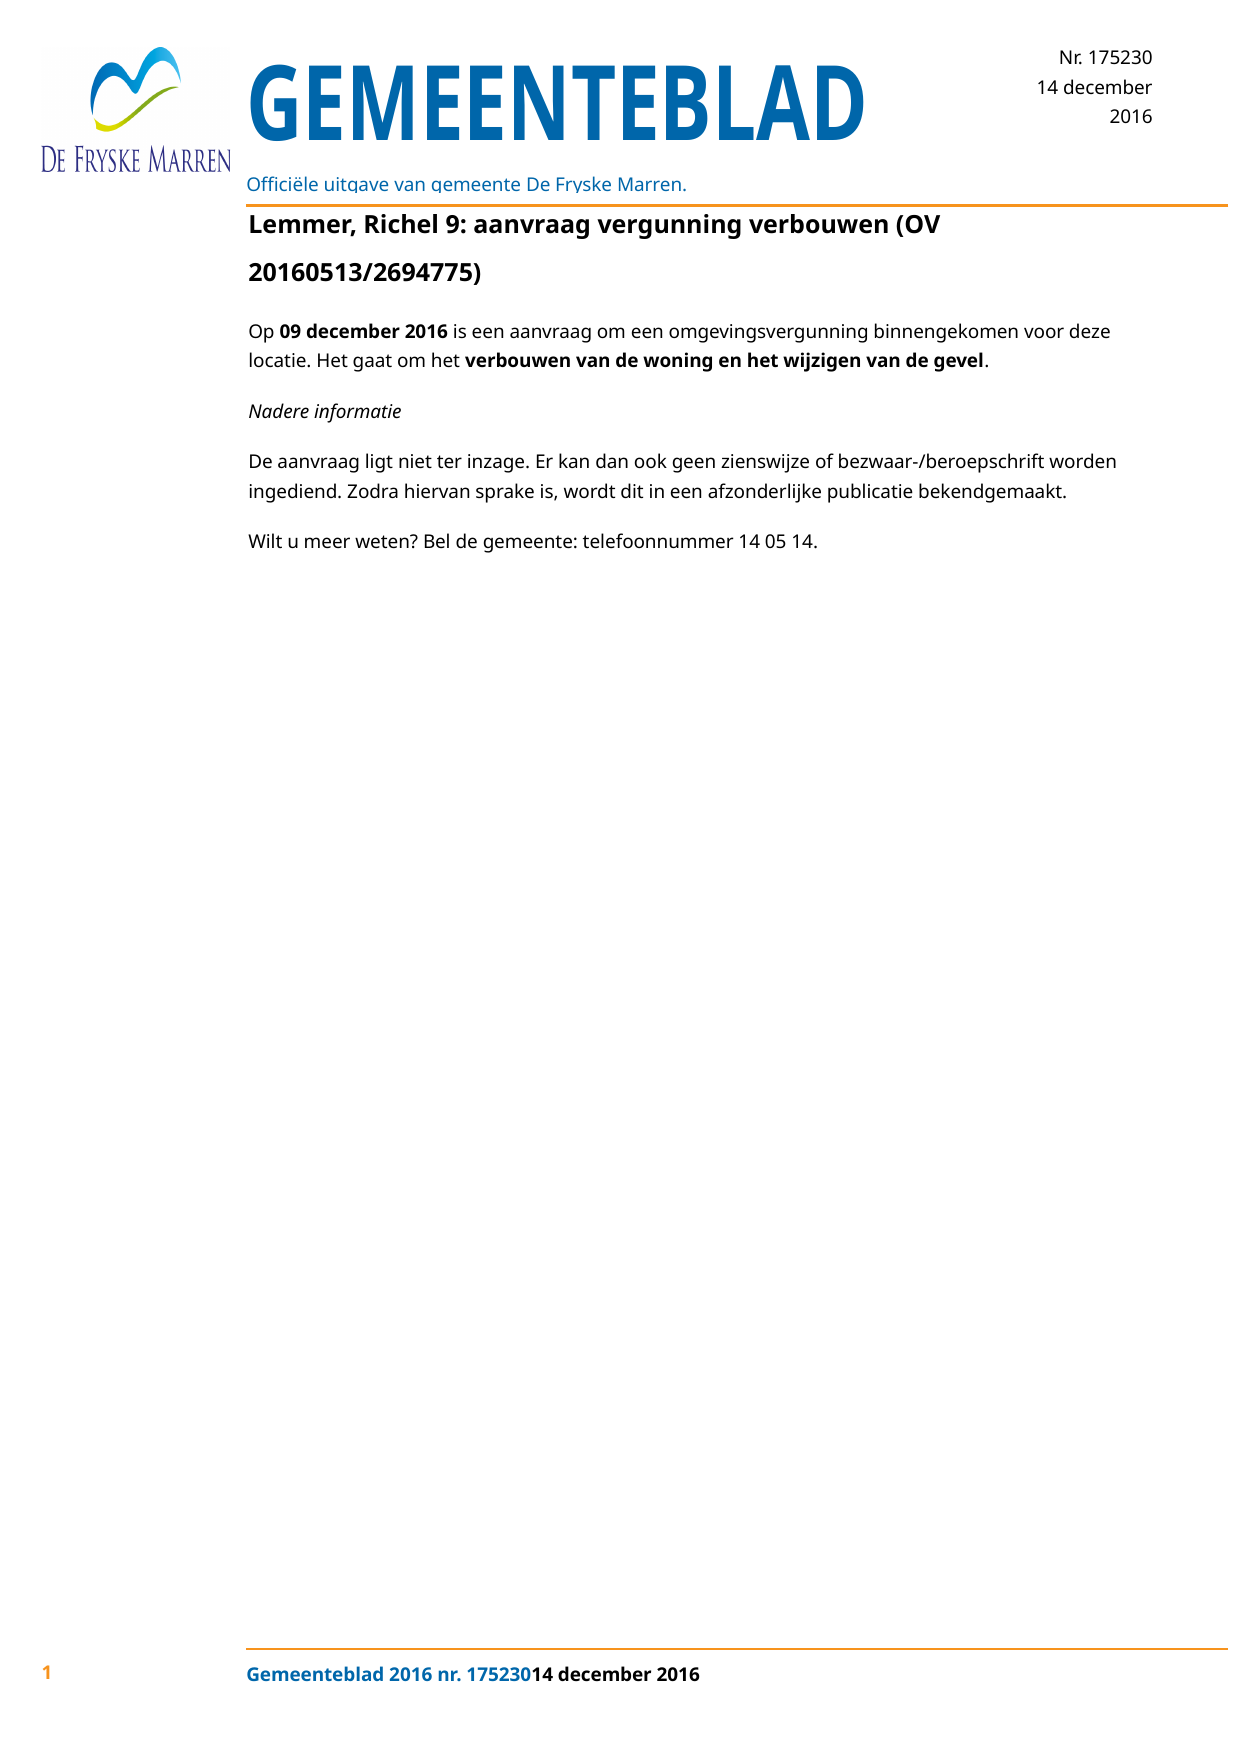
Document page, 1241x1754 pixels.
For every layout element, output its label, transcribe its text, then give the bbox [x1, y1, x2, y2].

text Op 09 december 2016 is een aanvraag om een omgevingsvergunning binnengekomen voor deze locatie. Het gaat om het verbouwen van de woning en het wijzigen van de gevel. [248, 318, 1152, 373]
picture [41, 47, 231, 172]
text Lemmer, Richel 9: aanvraag vergunning verbouwen (OV 20160513/2694775) [248, 207, 1152, 288]
text De aanvraag ligt niet ter inzage. Er kan dan ook geen zienswijze of bezwaar-/beroepschrift worden ingediend. Zodra hiervan sprake is, wordt dit in een afzonderlijke publicatie bekendgemaakt. [248, 448, 1152, 504]
text Nadere informatie [248, 398, 1152, 424]
text Wilt u meer weten? Bel de gemeente: telefoonnummer 14 05 14. [248, 528, 1152, 554]
